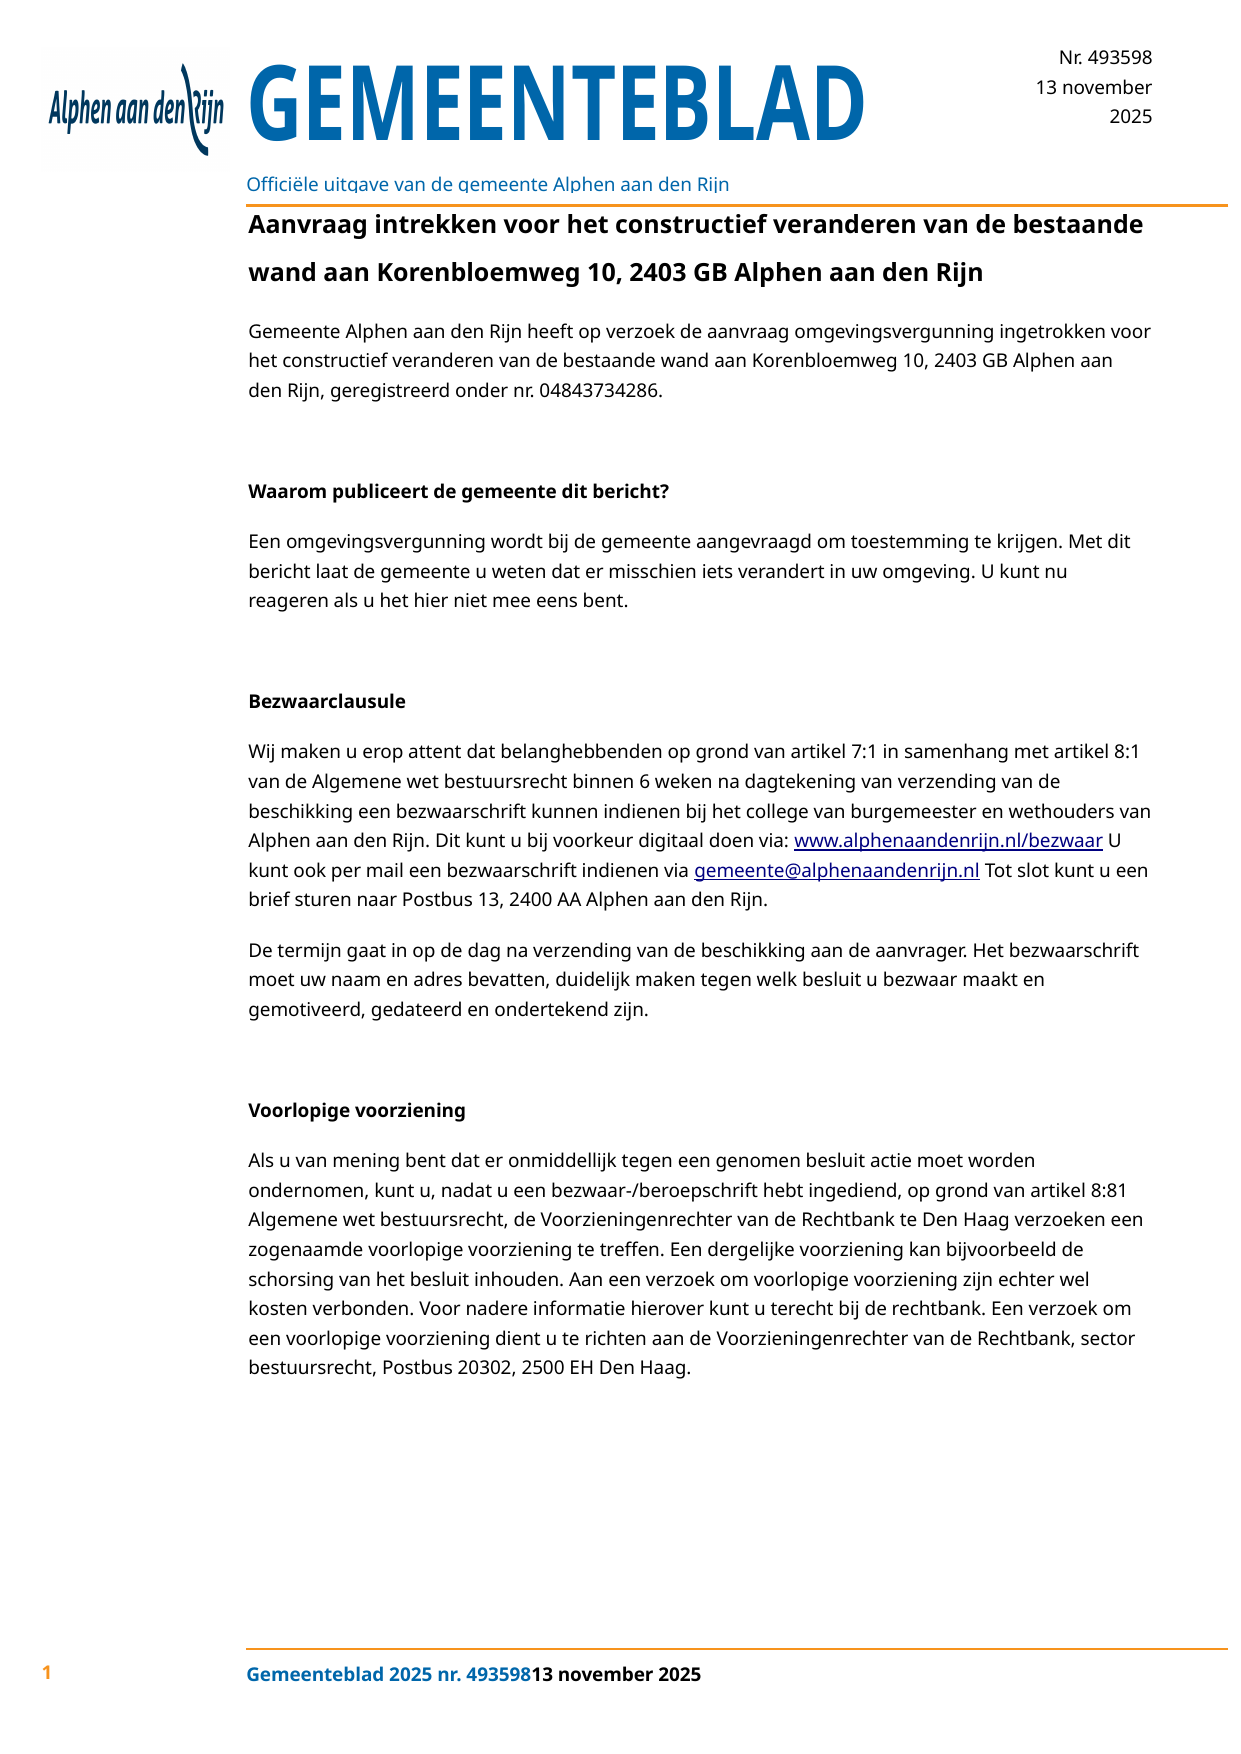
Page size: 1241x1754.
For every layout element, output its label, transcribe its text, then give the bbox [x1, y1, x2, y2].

text Een omgevingsvergunning wordt bij de gemeente aangevraagd om toestemming te krijgen. Met dit bericht laat de gemeente u weten dat er misschien iets verandert in uw omgeving. U kunt nu reageren als u het hier niet mee eens bent. [248, 528, 1152, 613]
text Aanvraag intrekken voor het constructief veranderen van de bestaande wand aan Korenbloemweg 10, 2403 GB Alphen aan den Rijn [248, 207, 1152, 288]
text De termijn gaat in op de dag na verzending van de beschikking aan de aanvrager. Het bezwaarschrift moet uw naam en adres bevatten, duidelijk maken tegen welk besluit u bezwaar maakt en gemotiveerd, gedateerd en ondertekend zijn. [248, 937, 1152, 1022]
picture [41, 47, 231, 172]
text Bezwaarclausule [248, 688, 1152, 714]
text Voorlopige voorziening [248, 1097, 1152, 1123]
text Wij maken u erop attent dat belanghebbenden op grond van artikel 7:1 in samenhang met artikel 8:1 van de Algemene wet bestuursrecht binnen 6 weken na dagtekening van verzending van de beschikking een bezwaarschrift kunnen indienen bij het college van burgemeester en wethouders van Alphen aan den Rijn. Dit kunt u bij voorkeur digitaal doen via: www.alphenaandenrijn.nl/bezwaar U kunt ook per mail een bezwaarschrift indienen via gemeente@alphenaandenrijn.nl Tot slot kunt u een brief sturen naar Postbus 13, 2400 AA Alphen aan den Rijn. [248, 739, 1152, 912]
text Gemeente Alphen aan den Rijn heeft op verzoek de aanvraag omgevingsvergunning ingetrokken voor het constructief veranderen van de bestaande wand aan Korenbloemweg 10, 2403 GB Alphen aan den Rijn, geregistreerd onder nr. 04843734286. [248, 318, 1152, 403]
text Als u van mening bent dat er onmiddellijk tegen een genomen besluit actie moet worden ondernomen, kunt u, nadat u een bezwaar-/beroepschrift hebt ingediend, op grond van artikel 8:81 Algemene wet bestuursrecht, de Voorzieningenrechter van de Rechtbank te Den Haag verzoeken een zogenaamde voorlopige voorziening te treffen. Een dergelijke voorziening kan bijvoorbeeld de schorsing van het besluit inhouden. Aan een verzoek om voorlopige voorziening zijn echter wel kosten verbonden. Voor nadere informatie hierover kunt u terecht bij de rechtbank. Een verzoek om een voorlopige voorziening dient u te richten aan de Voorzieningenrechter van de Rechtbank, sector bestuursrecht, Postbus 20302, 2500 EH Den Haag. [248, 1147, 1152, 1380]
text Waarom publiceert de gemeente dit bericht? [248, 478, 1152, 504]
